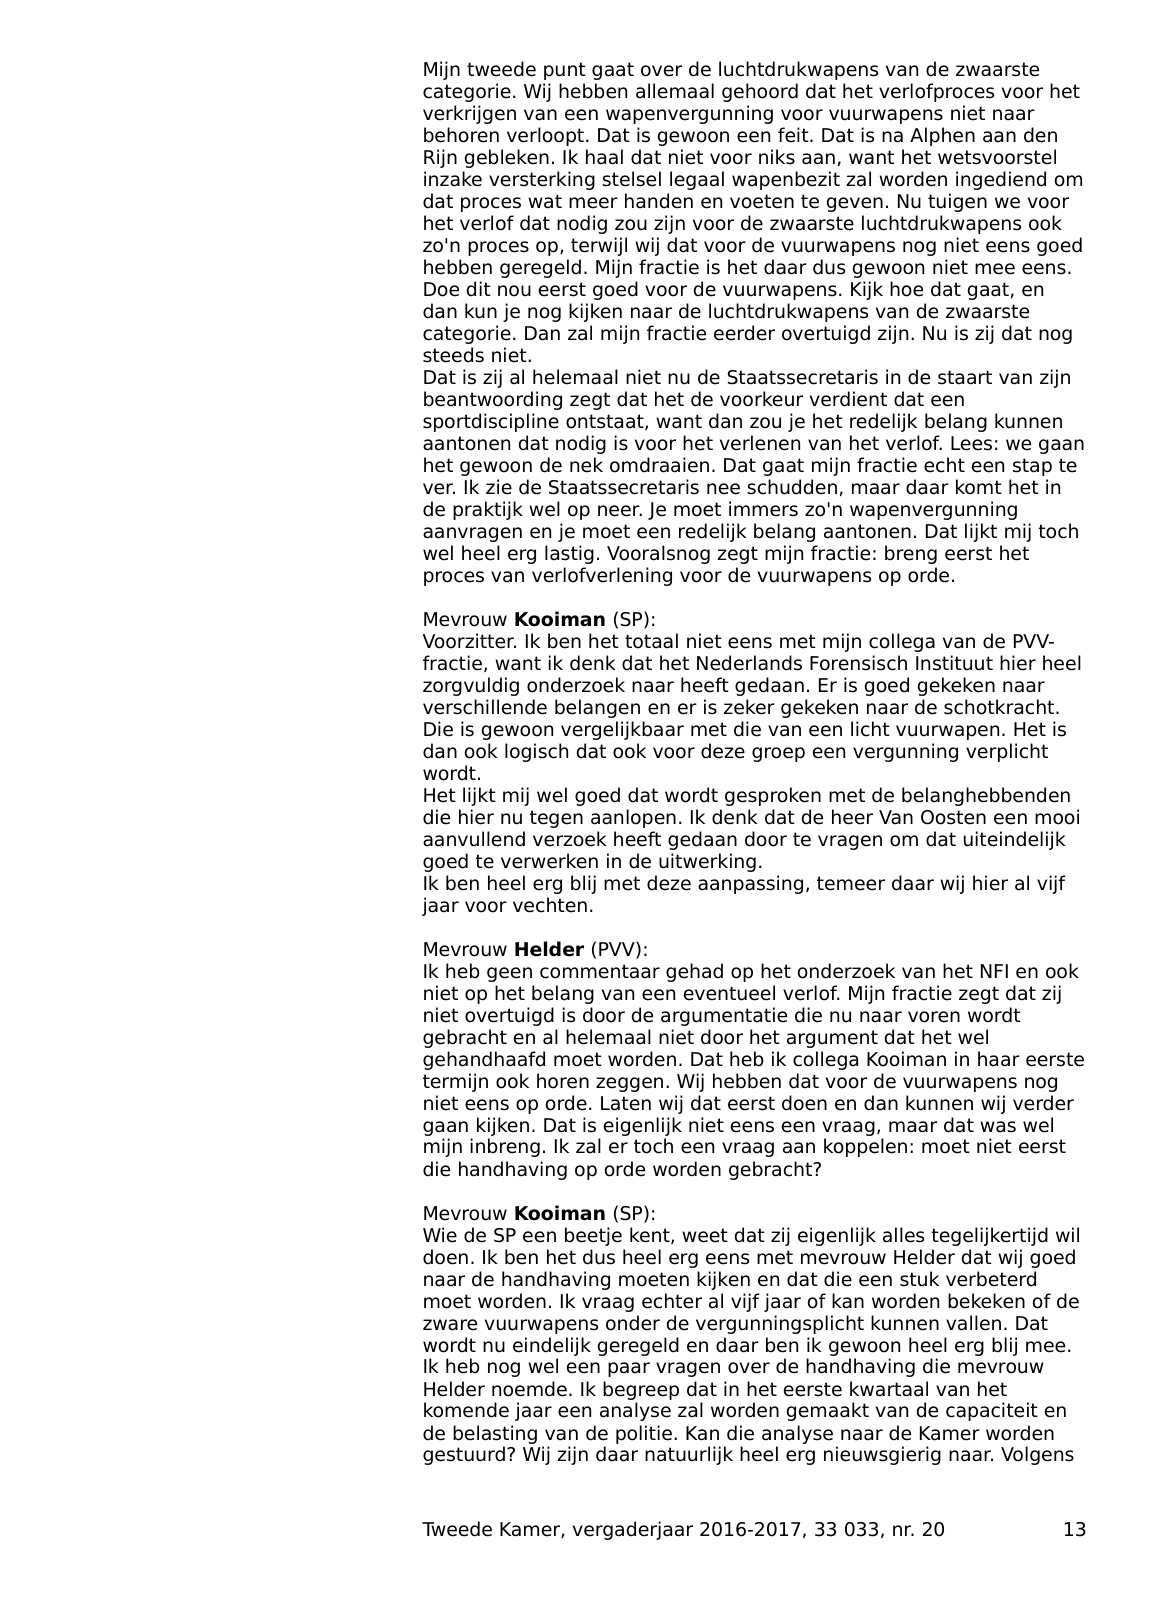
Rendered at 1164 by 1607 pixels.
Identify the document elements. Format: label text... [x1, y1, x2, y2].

text Mijn tweede punt gaat over de luchtdrukwapens van de zwaarste categorie. Wij hebben allemaal gehoord dat het verlofproces voor het verkrijgen van een wapenvergunning voor vuurwapens niet naar behoren verloopt. Dat is gewoon een feit. Dat is na Alphen aan den Rijn gebleken. Ik haal dat niet voor niks aan, want het wetsvoorstel inzake versterking stelsel legaal wapenbezit zal worden ingediend om dat proces wat meer handen en voeten te geven. Nu tuigen we voor het verlof dat nodig zou zijn voor de zwaarste luchtdrukwapens ook zo'n proces op, terwijl wij dat voor de vuurwapens nog niet eens goed hebben geregeld. Mijn fractie is het daar dus gewoon niet mee eens. Doe dit nou eerst goed voor de vuurwapens. Kijk hoe dat gaat, en dan kun je nog kijken naar de luchtdrukwapens van de zwaarste categorie. Dan zal mijn fractie eerder overtuigd zijn. Nu is zij dat nog steeds niet. [422, 59, 1087, 367]
text Mevrouw Helder (PVV): [422, 939, 1087, 961]
text Ik heb geen commentaar gehad op het onderzoek van het NFI en ook niet op het belang van een eventueel verlof. Mijn fractie zegt dat zij niet overtuigd is door de argumentatie die nu naar voren wordt gebracht en al helemaal niet door het argument dat het wel gehandhaafd moet worden. Dat heb ik collega Kooiman in haar eerste termijn ook horen zeggen. Wij hebben dat voor de vuurwapens nog niet eens op orde. Laten wij dat eerst doen en dan kunnen wij verder gaan kijken. Dat is eigenlijk niet eens een vraag, maar dat was wel mijn inbreng. Ik zal er toch een vraag aan koppelen: moet niet eerst die handhaving op orde worden gebracht? [422, 961, 1087, 1180]
text Mevrouw Kooiman (SP): [422, 1203, 1087, 1224]
text Wie de SP een beetje kent, weet dat zij eigenlijk alles tegelijkertijd wil doen. Ik ben het dus heel erg eens met mevrouw Helder dat wij goed naar de handhaving moeten kijken en dat die een stuk verbeterd moet worden. Ik vraag echter al vijf jaar of kan worden bekeken of de zware vuurwapens onder de vergunningsplicht kunnen vallen. Dat wordt nu eindelijk geregeld en daar ben ik gewoon heel erg blij mee. [422, 1224, 1087, 1356]
text Ik ben heel erg blij met deze aanpassing, temeer daar wij hier al vijf jaar voor vechten. [422, 872, 1087, 916]
text Voorzitter. Ik ben het totaal niet eens met mijn collega van de PVV-fractie, want ik denk dat het Nederlands Forensisch Instituut hier heel zorgvuldig onderzoek naar heeft gedaan. Er is goed gekeken naar verschillende belangen en er is zeker gekeken naar de schotkracht. Die is gewoon vergelijkbaar met die van een licht vuurwapen. Het is dan ook logisch dat ook voor deze groep een vergunning verplicht wordt. [422, 631, 1087, 784]
text Ik heb nog wel een paar vragen over de handhaving die mevrouw Helder noemde. Ik begreep dat in het eerste kwartaal van het komende jaar een analyse zal worden gemaakt van de capaciteit en de belasting van de politie. Kan die analyse naar de Kamer worden gestuurd? Wij zijn daar natuurlijk heel erg nieuwsgierig naar. Volgens [422, 1356, 1087, 1466]
text Dat is zij al helemaal niet nu de Staatssecretaris in de staart van zijn beantwoording zegt dat het de voorkeur verdient dat een sportdiscipline ontstaat, want dan zou je het redelijk belang kunnen aantonen dat nodig is voor het verlenen van het verlof. Lees: we gaan het gewoon de nek omdraaien. Dat gaat mijn fractie echt een stap te ver. Ik zie de Staatssecretaris nee schudden, maar daar komt het in de praktijk wel op neer. Je moet immers zo'n wapenvergunning aanvragen en je moet een redelijk belang aantonen. Dat lijkt mij toch wel heel erg lastig. Vooralsnog zegt mijn fractie: breng eerst het proces van verlofverlening voor de vuurwapens op orde. [422, 367, 1087, 587]
text Mevrouw Kooiman (SP): [422, 609, 1087, 631]
text Het lijkt mij wel goed dat wordt gesproken met de belanghebbenden die hier nu tegen aanlopen. Ik denk dat de heer Van Oosten een mooi aanvullend verzoek heeft gedaan door te vragen om dat uiteindelijk goed te verwerken in de uitwerking. [422, 784, 1087, 872]
